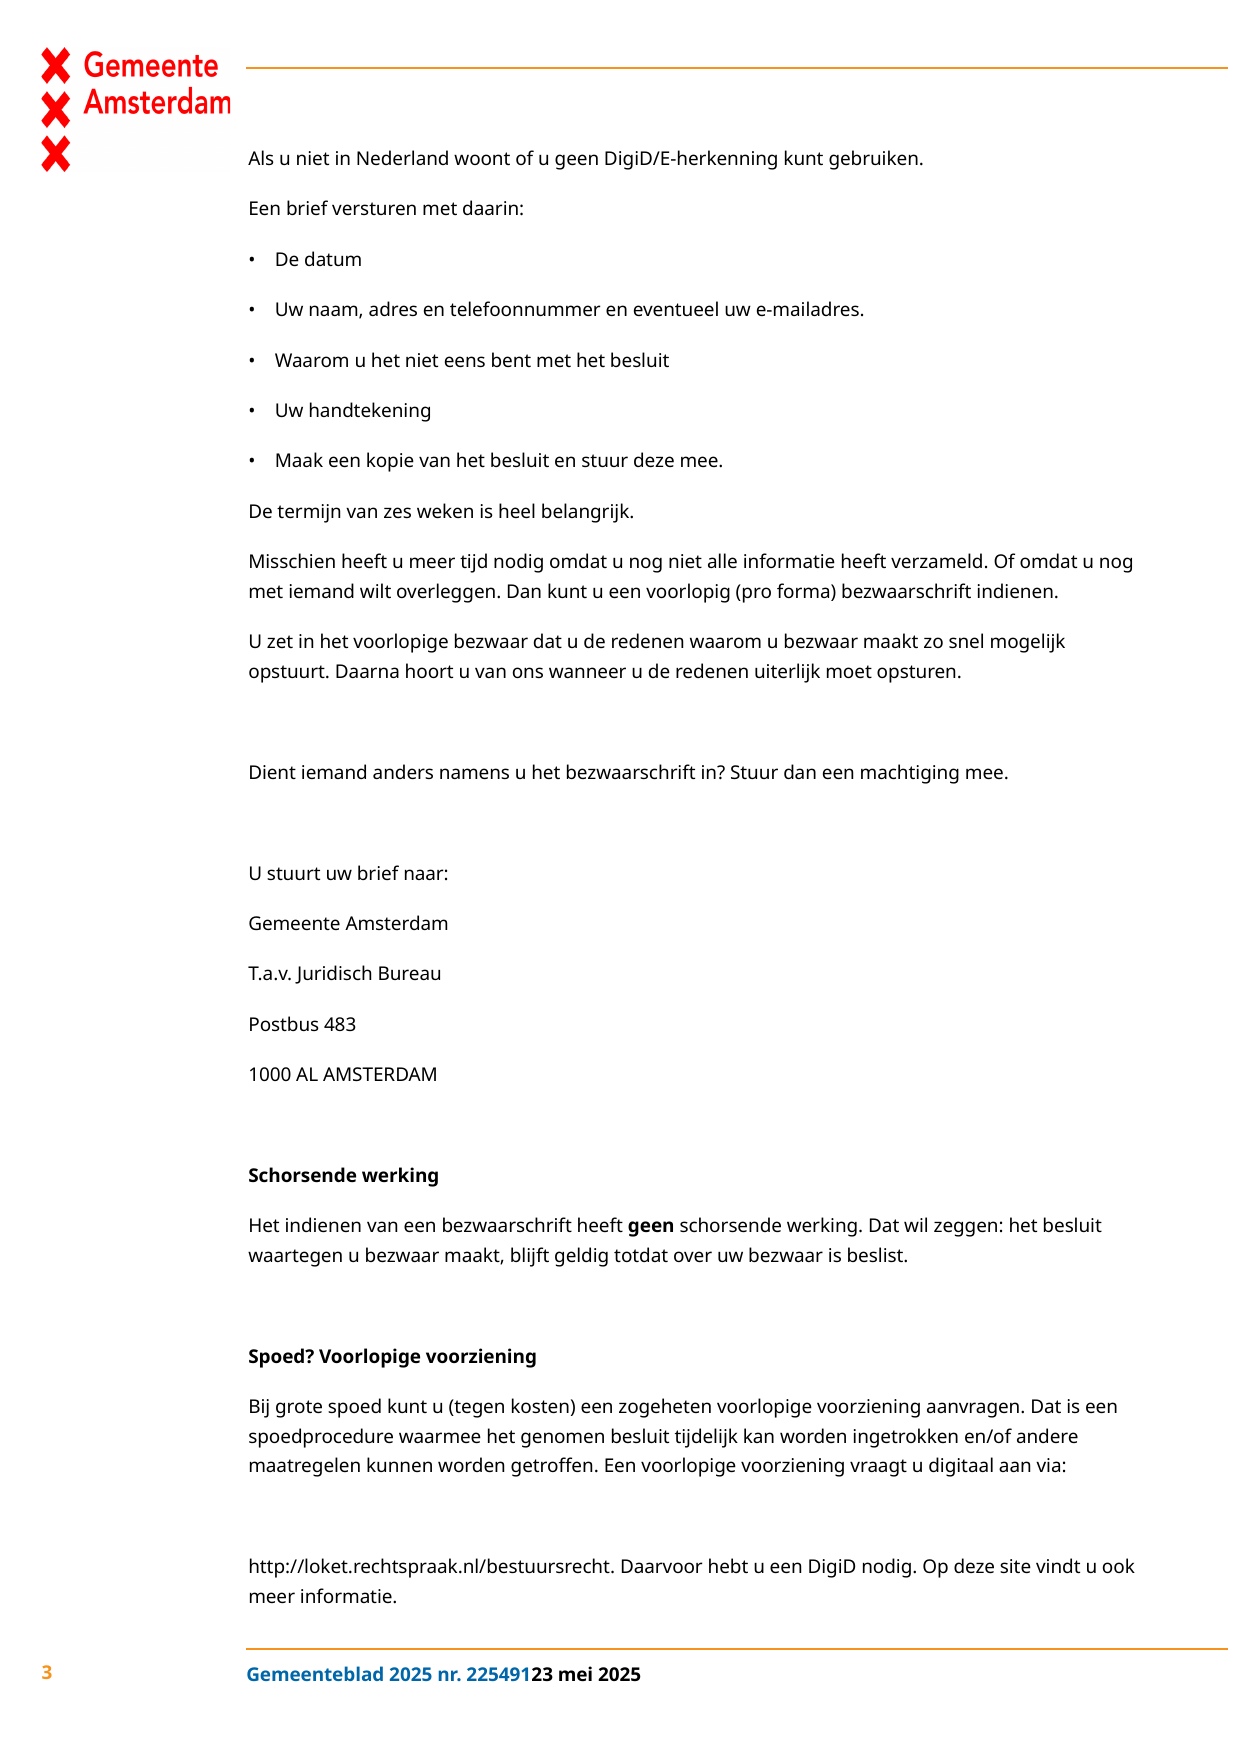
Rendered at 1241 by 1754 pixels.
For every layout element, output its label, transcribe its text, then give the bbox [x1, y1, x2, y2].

text • Uw handtekening [248, 397, 1152, 423]
text U zet in het voorlopige bezwaar dat u de redenen waarom u bezwaar maakt zo snel mogelijk opstuurt. Daarna hoort u van ons wanneer u de redenen uiterlijk moet opsturen. [248, 628, 1152, 684]
text Spoed? Voorlopige voorziening [248, 1343, 1152, 1369]
text • Waarom u het niet eens bent met het besluit [248, 347, 1152, 373]
text 1000 AL AMSTERDAM [248, 1061, 1152, 1087]
text Een brief versturen met daarin: [248, 196, 1152, 221]
text http://loket.rechtspraak.nl/bestuursrecht. Daarvoor hebt u een DigiD nodig. Op deze site vindt u ook meer informatie. [248, 1553, 1152, 1609]
text • De datum [248, 246, 1152, 272]
text Het indienen van een bezwaarschrift heeft geen schorsende werking. Dat wil zeggen: het besluit waartegen u bezwaar maakt, blijft geldig totdat over uw bezwaar is beslist. [248, 1213, 1152, 1268]
text Misschien heeft u meer tijd nodig omdat u nog niet alle informatie heeft verzameld. Of omdat u nog met iemand wilt overleggen. Dan kunt u een voorlopig (pro forma) bezwaarschrift indienen. [248, 548, 1152, 604]
text • Uw naam, adres en telefoonnummer en eventueel uw e-mailadres. [248, 296, 1152, 322]
text U stuurt uw brief naar: [248, 860, 1152, 886]
text Als u niet in Nederland woont of u geen DigiD/E-herkenning kunt gebruiken. [248, 145, 1152, 171]
text Gemeente Amsterdam [248, 910, 1152, 936]
text T.a.v. Juridisch Bureau [248, 961, 1152, 986]
picture [41, 47, 231, 172]
text • Maak een kopie van het besluit en stuur deze mee. [248, 448, 1152, 473]
text Bij grote spoed kunt u (tegen kosten) een zogeheten voorlopige voorziening aanvragen. Dat is een spoedprocedure waarmee het genomen besluit tijdelijk kan worden ingetrokken en/of andere maatregelen kunnen worden getroffen. Een voorlopige voorziening vraagt u digitaal aan via: [248, 1393, 1152, 1478]
text Postbus 483 [248, 1011, 1152, 1037]
text Dient iemand anders namens u het bezwaarschrift in? Stuur dan een machtiging mee. [248, 759, 1152, 785]
text Schorsende werking [248, 1162, 1152, 1188]
text De termijn van zes weken is heel belangrijk. [248, 498, 1152, 524]
